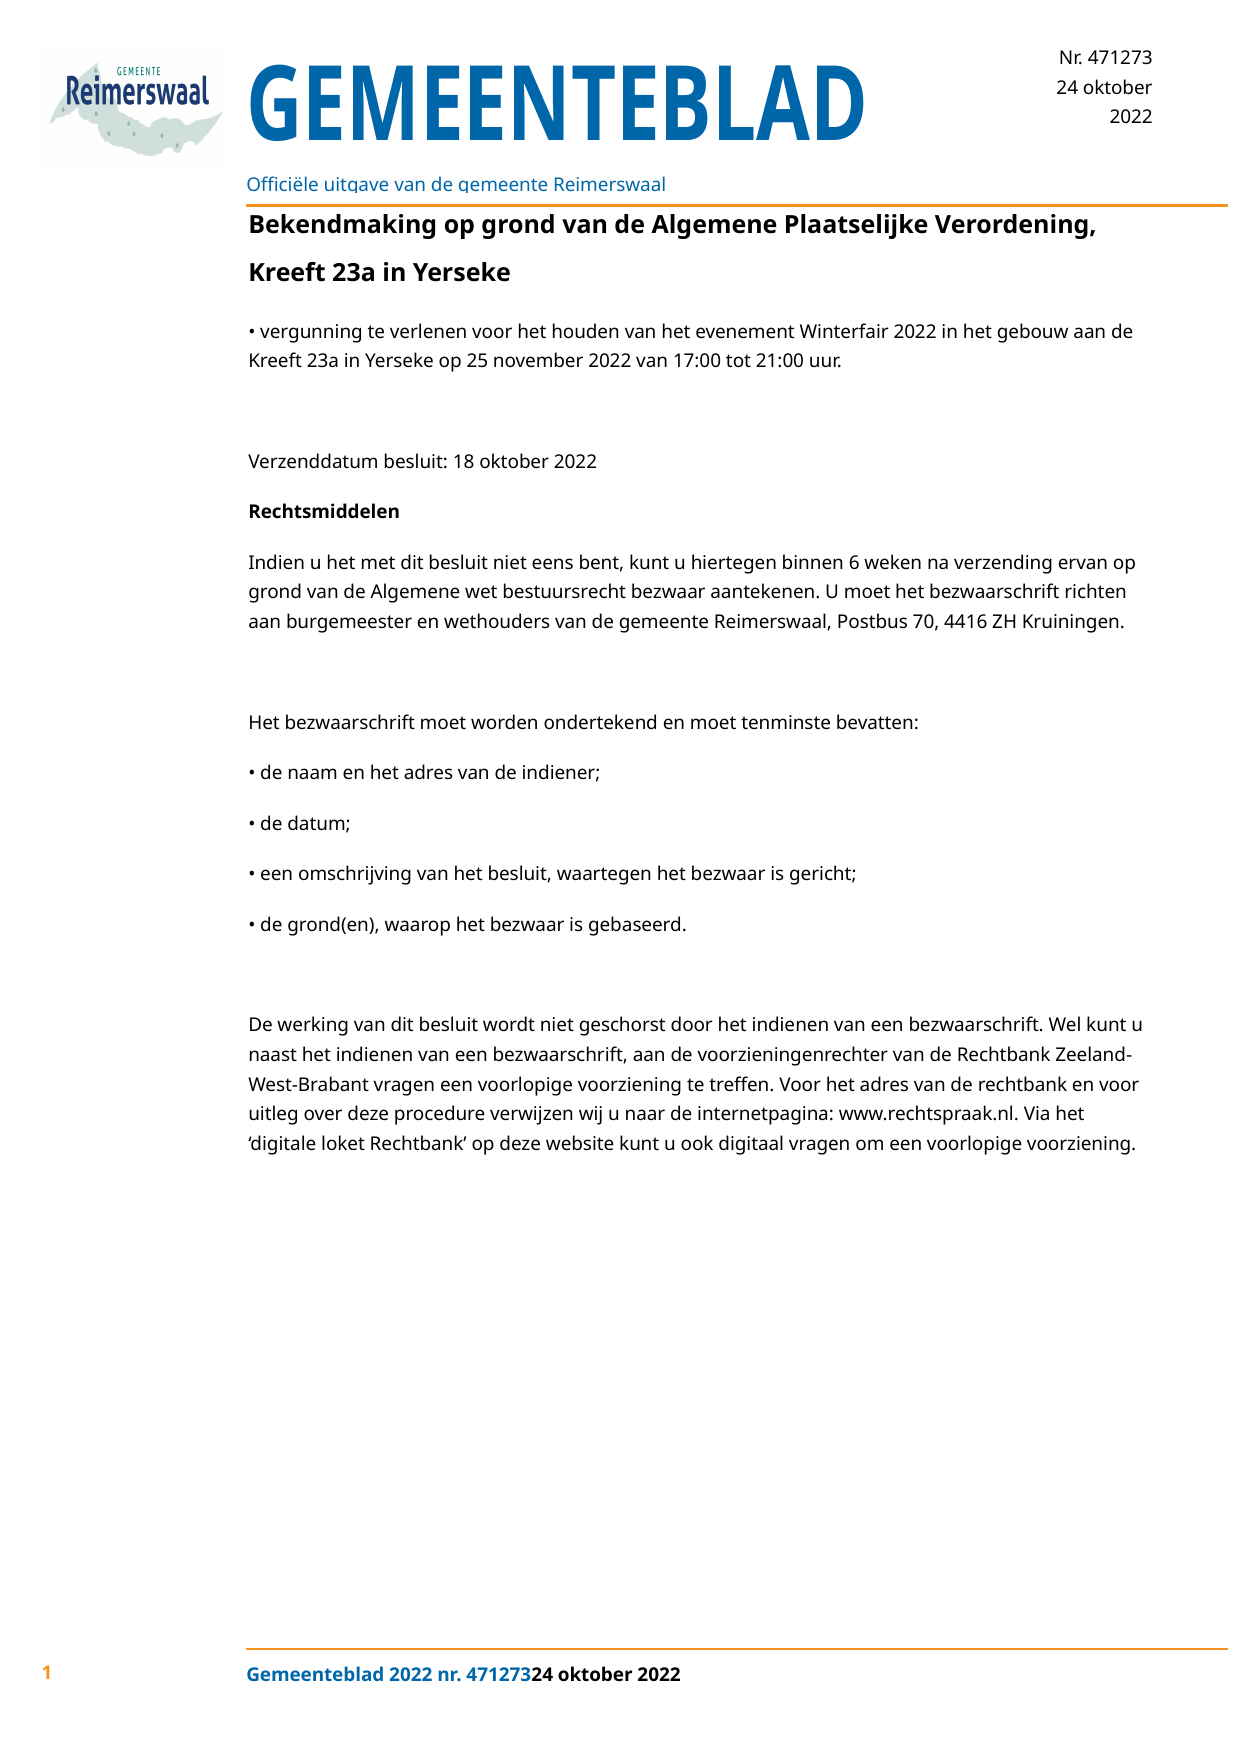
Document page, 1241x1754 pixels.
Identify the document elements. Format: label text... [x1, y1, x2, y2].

text Het bezwaarschrift moet worden ondertekend en moet tenminste bevatten: [248, 709, 1152, 735]
text Verzenddatum besluit: 18 oktober 2022 [248, 448, 1152, 474]
text • de grond(en), waarop het bezwaar is gebaseerd. [248, 911, 1152, 937]
text • de naam en het adres van de indiener; [248, 759, 1152, 785]
text • de datum; [248, 810, 1152, 836]
text Rechtsmiddelen [248, 499, 1152, 524]
picture [41, 47, 231, 172]
text • vergunning te verlenen voor het houden van het evenement Winterfair 2022 in het gebouw aan de Kreeft 23a in Yerseke op 25 november 2022 van 17:00 tot 21:00 uur. [248, 318, 1152, 373]
text • een omschrijving van het besluit, waartegen het bezwaar is gericht; [248, 860, 1152, 886]
text Indien u het met dit besluit niet eens bent, kunt u hiertegen binnen 6 weken na verzending ervan op grond van de Algemene wet bestuursrecht bezwaar aantekenen. U moet het bezwaarschrift richten aan burgemeester en wethouders van de gemeente Reimerswaal, Postbus 70, 4416 ZH Kruiningen. [248, 549, 1152, 634]
text De werking van dit besluit wordt niet geschorst door het indienen van een bezwaarschrift. Wel kunt u naast het indienen van een bezwaarschrift, aan de voorzieningenrechter van de Rechtbank Zeeland-West-Brabant vragen een voorlopige voorziening te treffen. Voor het adres van de rechtbank en voor uitleg over deze procedure verwijzen wij u naar de internetpagina: www.rechtspraak.nl. Via het ‘digitale loket Rechtbank’ op deze website kunt u ook digitaal vragen om een voorlopige voorziening. [248, 1012, 1152, 1156]
text Bekendmaking op grond van de Algemene Plaatselijke Verordening, Kreeft 23a in Yerseke [248, 207, 1152, 288]
